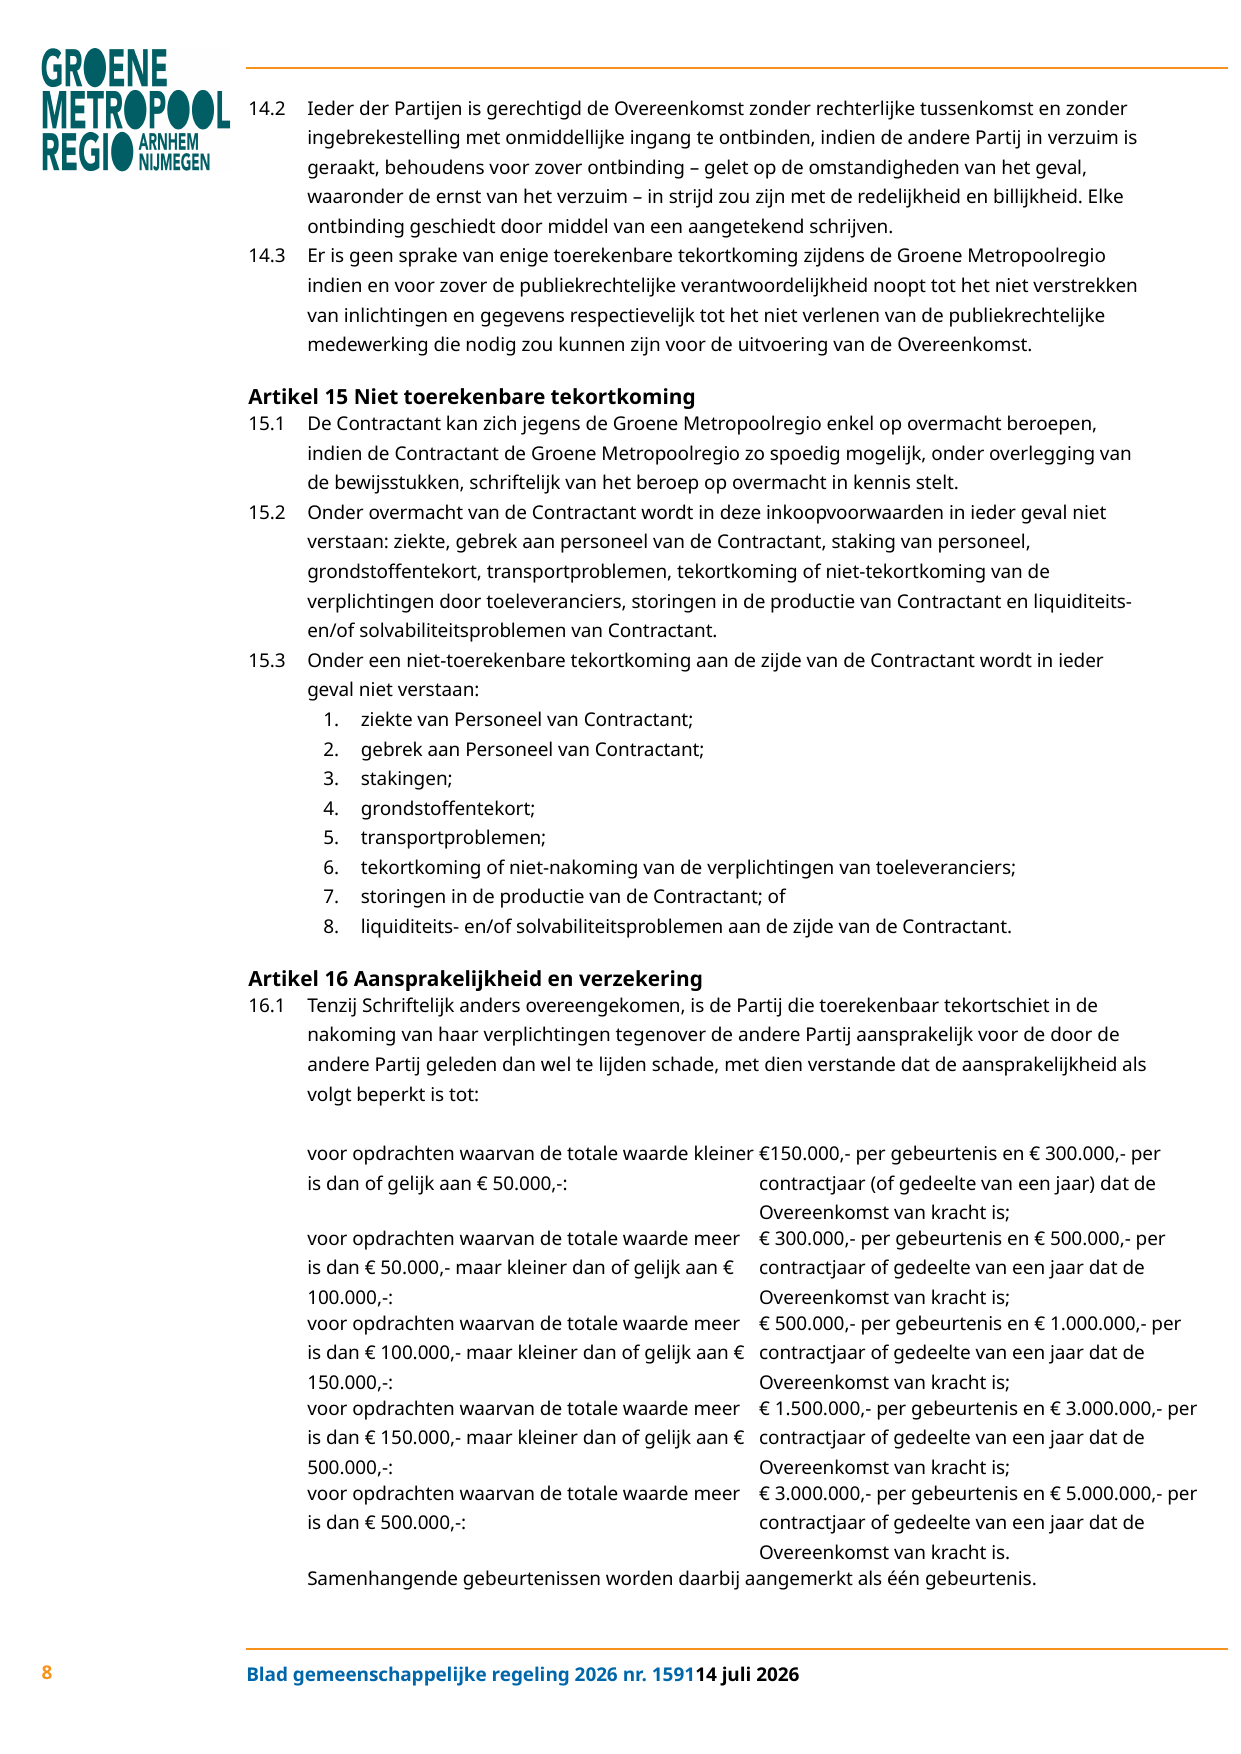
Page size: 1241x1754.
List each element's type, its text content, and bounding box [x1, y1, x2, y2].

list Samenhangende gebeurtenissen worden daarbij aangemerkt als één gebeurtenis. [248, 1565, 1152, 1590]
list ziekte van Personeel van Contractant; [323, 706, 1152, 732]
list Onder een niet-toerekenbare tekortkoming aan de zijde van de Contractant wordt in ieder geval niet verstaan: [248, 647, 1152, 702]
table_cell voor opdrachten waarvan de totale waarde meer is dan € 50.000,- maar kleiner dan of gelijk aan € 100.000,-: [307, 1225, 759, 1310]
list Ieder der Partijen is gerechtigd de Overeenkomst zonder rechterlijke tussenkomst en zonder ingebrekestelling met onmiddellijke ingang te ontbinden, indien de andere Partij in verzuim is geraakt, behoudens voor zover ontbinding – gelet op de omstandigheden van het geval, waaronder de ernst van het verzuim – in strijd zou zijn met de redelijkheid en billijkheid. Elke ontbinding geschiedt door middel van een aangetekend schrijven. [248, 95, 1152, 239]
list Onder overmacht van de Contractant wordt in deze inkoopvoorwaarden in ieder geval niet verstaan: ziekte, gebrek aan personeel van de Contractant, staking van personeel, grondstoffentekort, transportproblemen, tekortkoming of niet-tekortkoming van de verplichtingen door toeleveranciers, storingen in de productie van Contractant en liquiditeits- en/of solvabiliteitsproblemen van Contractant. [248, 499, 1152, 643]
list stakingen; [323, 765, 1152, 791]
list tekortkoming of niet-nakoming van de verplichtingen van toeleveranciers; [323, 854, 1152, 880]
table_cell € 3.000.000,- per gebeurtenis en € 5.000.000,- per contractjaar of gedeelte van een jaar dat de Overeenkomst van kracht is. [759, 1480, 1211, 1564]
table_cell voor opdrachten waarvan de totale waarde meer is dan € 100.000,- maar kleiner dan of gelijk aan € 150.000,-: [307, 1310, 759, 1395]
table_cell € 300.000,- per gebeurtenis en € 500.000,- per contractjaar of gedeelte van een jaar dat de Overeenkomst van kracht is; [759, 1225, 1211, 1310]
table_header €150.000,- per gebeurtenis en € 300.000,- per contractjaar (of gedeelte van een jaar) dat de Overeenkomst van kracht is; [759, 1140, 1211, 1225]
list gebrek aan Personeel van Contractant; [323, 736, 1152, 761]
list grondstoffentekort; [323, 795, 1152, 821]
text Artikel 16 Aansprakelijkheid en verzekering [248, 964, 1152, 992]
list transportproblemen; [323, 824, 1152, 850]
text Artikel 15 Niet toerekenbare tekortkoming [248, 382, 1152, 410]
table_cell € 1.500.000,- per gebeurtenis en € 3.000.000,- per contractjaar of gedeelte van een jaar dat de Overeenkomst van kracht is; [759, 1395, 1211, 1480]
table_cell voor opdrachten waarvan de totale waarde meer is dan € 500.000,-: [307, 1480, 759, 1564]
list De Contractant kan zich jegens de Groene Metropoolregio enkel op overmacht beroepen, indien de Contractant de Groene Metropoolregio zo spoedig mogelijk, onder overlegging van de bewijsstukken, schriftelijk van het beroep op overmacht in kennis stelt. [248, 410, 1152, 495]
list Er is geen sprake van enige toerekenbare tekortkoming zijdens de Groene Metropoolregio indien en voor zover de publiekrechtelijke verantwoordelijkheid noopt tot het niet verstrekken van inlichtingen en gegevens respectievelijk tot het niet verlenen van de publiekrechtelijke medewerking die nodig zou kunnen zijn voor de uitvoering van de Overeenkomst. [248, 243, 1152, 357]
list Tenzij Schriftelijk anders overeengekomen, is de Partij die toerekenbaar tekortschiet in de nakoming van haar verplichtingen tegenover de andere Partij aansprakelijk voor de door de andere Partij geleden dan wel te lijden schade, met dien verstande dat de aansprakelijkheid als volgt beperkt is tot: [248, 992, 1152, 1107]
picture [41, 47, 231, 172]
table_header voor opdrachten waarvan de totale waarde kleiner is dan of gelijk aan € 50.000,-: [307, 1140, 759, 1225]
table_cell € 500.000,- per gebeurtenis en € 1.000.000,- per contractjaar of gedeelte van een jaar dat de Overeenkomst van kracht is; [759, 1310, 1211, 1395]
table_cell voor opdrachten waarvan de totale waarde meer is dan € 150.000,- maar kleiner dan of gelijk aan € 500.000,-: [307, 1395, 759, 1480]
list storingen in de productie van de Contractant; of [323, 884, 1152, 909]
list liquiditeits- en/of solvabiliteitsproblemen aan de zijde van de Contractant. [323, 913, 1152, 939]
